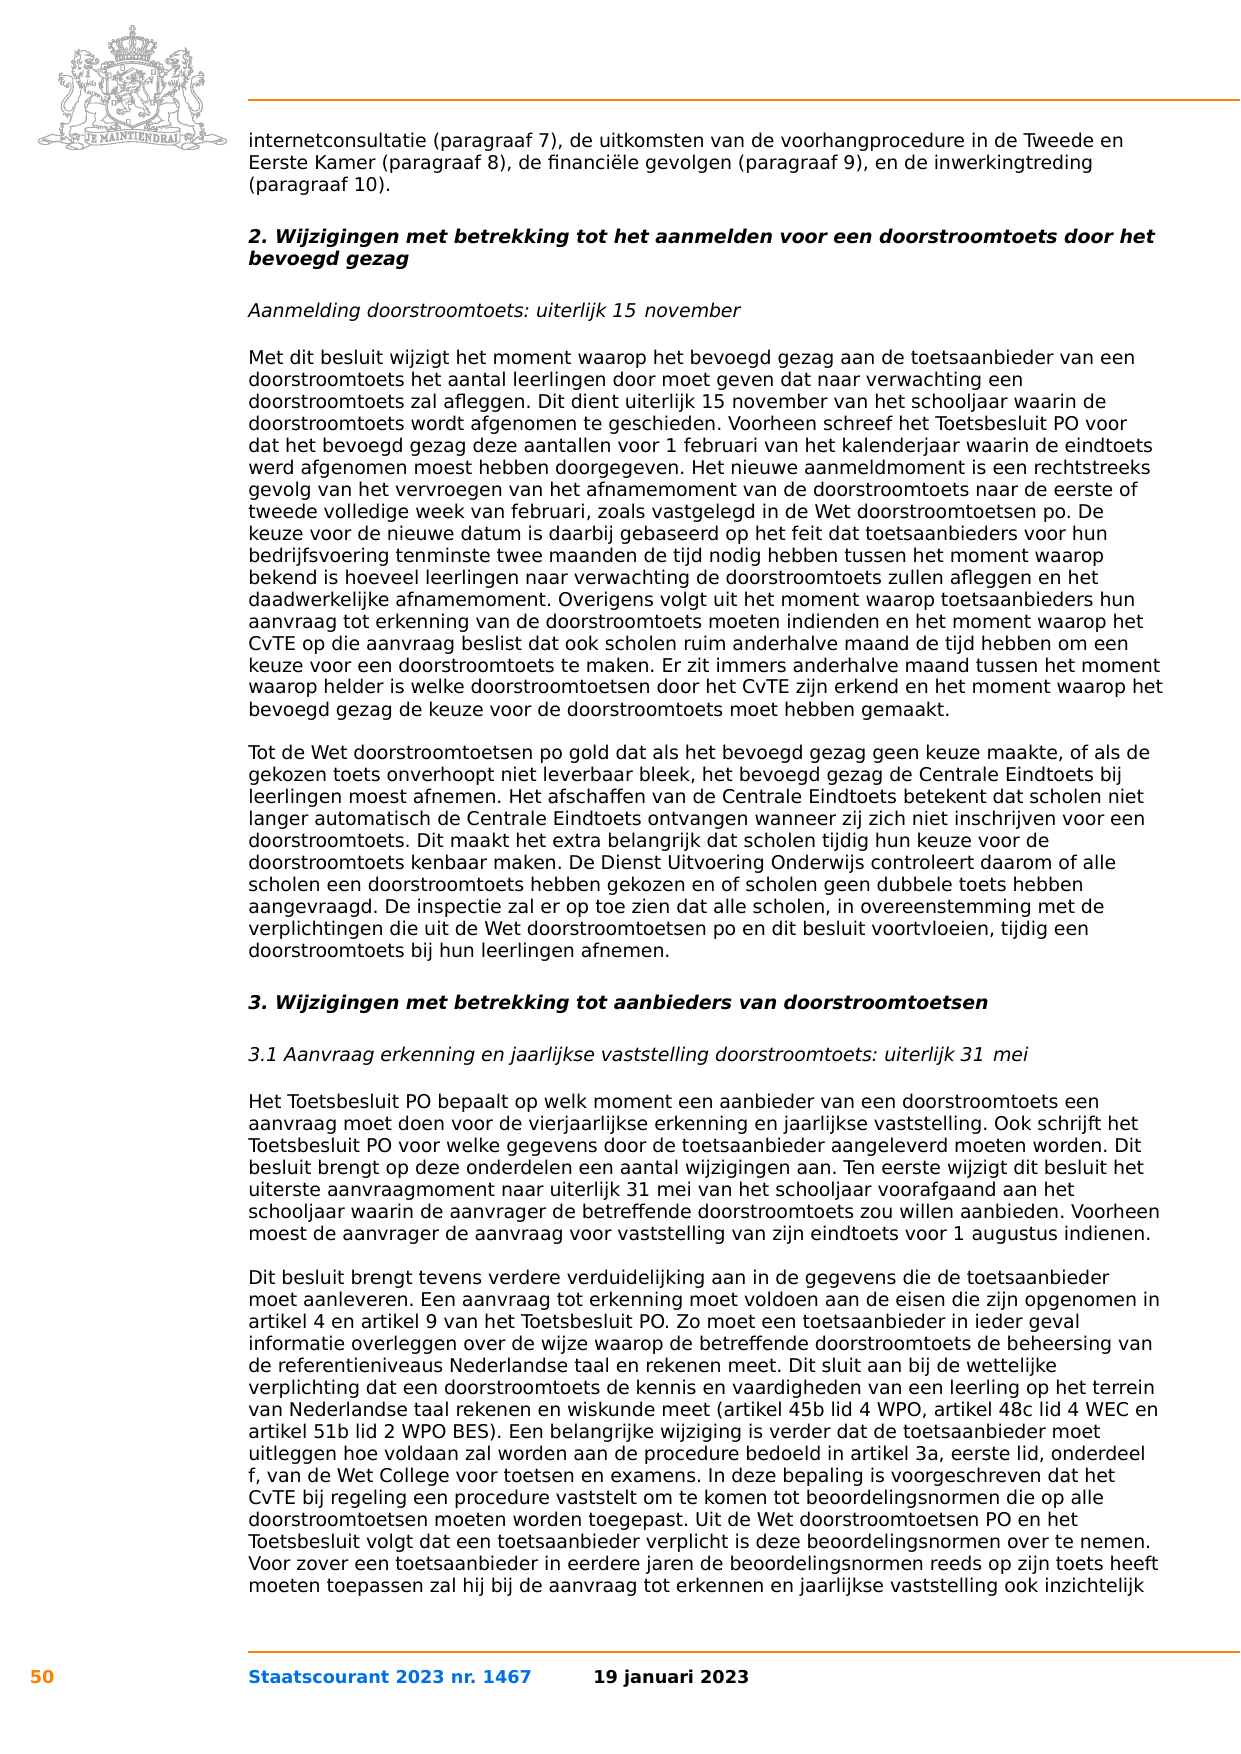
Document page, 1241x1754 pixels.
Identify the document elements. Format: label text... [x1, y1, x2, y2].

text Met dit besluit wijzigt het moment waarop het bevoegd gezag aan de toetsaanbieder van een doorstroomtoets het aantal leerlingen door moet geven dat naar verwachting een doorstroomtoets zal afleggen. Dit dient uiterlijk 15 november van het schooljaar waarin de doorstroomtoets wordt afgenomen te geschieden. Voorheen schreef het Toetsbesluit PO voor dat het bevoegd gezag deze aantallen voor 1 februari van het kalenderjaar waarin de eindtoets werd afgenomen moest hebben doorgegeven. Het nieuwe aanmeldmoment is een rechtstreeks gevolg van het vervroegen van het afnamemoment van de doorstroomtoets naar de eerste of tweede volledige week van februari, zoals vastgelegd in de Wet doorstroomtoetsen po. De keuze voor de nieuwe datum is daarbij gebaseerd op het feit dat toetsaanbieders voor hun bedrijfsvoering tenminste twee maanden de tijd nodig hebben tussen het moment waarop bekend is hoeveel leerlingen naar verwachting de doorstroomtoets zullen afleggen en het daadwerkelijke afnamemoment. Overigens volgt uit het moment waarop toetsaanbieders hun aanvraag tot erkenning van de doorstroomtoets moeten indienden en het moment waarop het CvTE op die aanvraag beslist dat ook scholen ruim anderhalve maand de tijd hebben om een keuze voor een doorstroomtoets te maken. Er zit immers anderhalve maand tussen het moment waarop helder is welke doorstroomtoetsen door het CvTE zijn erkend en het moment waarop het bevoegd gezag de keuze voor de doorstroomtoets moet hebben gemaakt. [248, 347, 1163, 720]
text Tot de Wet doorstroomtoetsen po gold dat als het bevoegd gezag geen keuze maakte, of als de gekozen toets onverhoopt niet leverbaar bleek, het bevoegd gezag de Centrale Eindtoets bij leerlingen moest afnemen. Het afschaffen van de Centrale Eindtoets betekent dat scholen niet langer automatisch de Centrale Eindtoets ontvangen wanneer zij zich niet inschrijven voor een doorstroomtoets. Dit maakt het extra belangrijk dat scholen tijdig hun keuze voor de doorstroomtoets kenbaar maken. De Dienst Uitvoering Onderwijs controleert daarom of alle scholen een doorstroomtoets hebben gekozen en of scholen geen dubbele toets hebben aangevraagd. De inspectie zal er op toe zien dat alle scholen, in overeenstemming met de verplichtingen die uit de Wet doorstroomtoetsen po en dit besluit voortvloeien, tijdig een doorstroomtoets bij hun leerlingen afnemen. [248, 742, 1163, 962]
picture [38, 25, 227, 150]
text Dit besluit brengt tevens verdere verduidelijking aan in de gegevens die de toetsaanbieder moet aanleveren. Een aanvraag tot erkenning moet voldoen aan de eisen die zijn opgenomen in artikel 4 en artikel 9 van het Toetsbesluit PO. Zo moet een toetsaanbieder in ieder geval informatie overleggen over de wijze waarop de betreffende doorstroomtoets de beheersing van de referentieniveaus Nederlandse taal en rekenen meet. Dit sluit aan bij de wettelijke verplichting dat een doorstroomtoets de kennis en vaardigheden van een leerling op het terrein van Nederlandse taal rekenen en wiskunde meet (artikel 45b lid 4 WPO, artikel 48c lid 4 WEC en artikel 51b lid 2 WPO BES). Een belangrijke wijziging is verder dat de toetsaanbieder moet uitleggen hoe voldaan zal worden aan de procedure bedoeld in artikel 3a, eerste lid, onderdeel f, van de Wet College voor toetsen en examens. In deze bepaling is voorgeschreven dat het CvTE bij regeling een procedure vaststelt om te komen tot beoordelingsnormen die op alle doorstroomtoetsen moeten worden toegepast. Uit de Wet doorstroomtoetsen PO en het Toetsbesluit volgt dat een toetsaanbieder verplicht is deze beoordelingsnormen over te nemen. Voor zover een toetsaanbieder in eerdere jaren de beoordelingsnormen reeds op zijn toets heeft moeten toepassen zal hij bij de aanvraag tot erkennen en jaarlijkse vaststelling ook inzichtelijk [248, 1267, 1163, 1596]
text internetconsultatie (paragraaf 7), de uitkomsten van de voorhangprocedure in de Tweede en Eerste Kamer (paragraaf 8), de financiële gevolgen (paragraaf 9), en de inwerkingtreding (paragraaf 10). [248, 130, 1163, 196]
subtitle 3.1 Aanvraag erkenning en jaarlijkse vaststelling doorstroomtoets: uiterlijk 31 mei [248, 1044, 1163, 1066]
subtitle 3. Wijzigingen met betrekking tot aanbieders van doorstroomtoetsen [248, 992, 1163, 1014]
subtitle Aanmelding doorstroomtoets: uiterlijk 15 november [248, 300, 1163, 322]
subtitle 2. Wijzigingen met betrekking tot het aanmelden voor een doorstroomtoets door het bevoegd gezag [248, 226, 1163, 270]
text Het Toetsbesluit PO bepaalt op welk moment een aanbieder van een doorstroomtoets een aanvraag moet doen voor de vierjaarlijkse erkenning en jaarlijkse vaststelling. Ook schrijft het Toetsbesluit PO voor welke gegevens door de toetsaanbieder aangeleverd moeten worden. Dit besluit brengt op deze onderdelen een aantal wijzigingen aan. Ten eerste wijzigt dit besluit het uiterste aanvraagmoment naar uiterlijk 31 mei van het schooljaar voorafgaand aan het schooljaar waarin de aanvrager de betreffende doorstroomtoets zou willen aanbieden. Voorheen moest de aanvrager de aanvraag voor vaststelling van zijn eindtoets voor 1 augustus indienen. [248, 1091, 1163, 1245]
